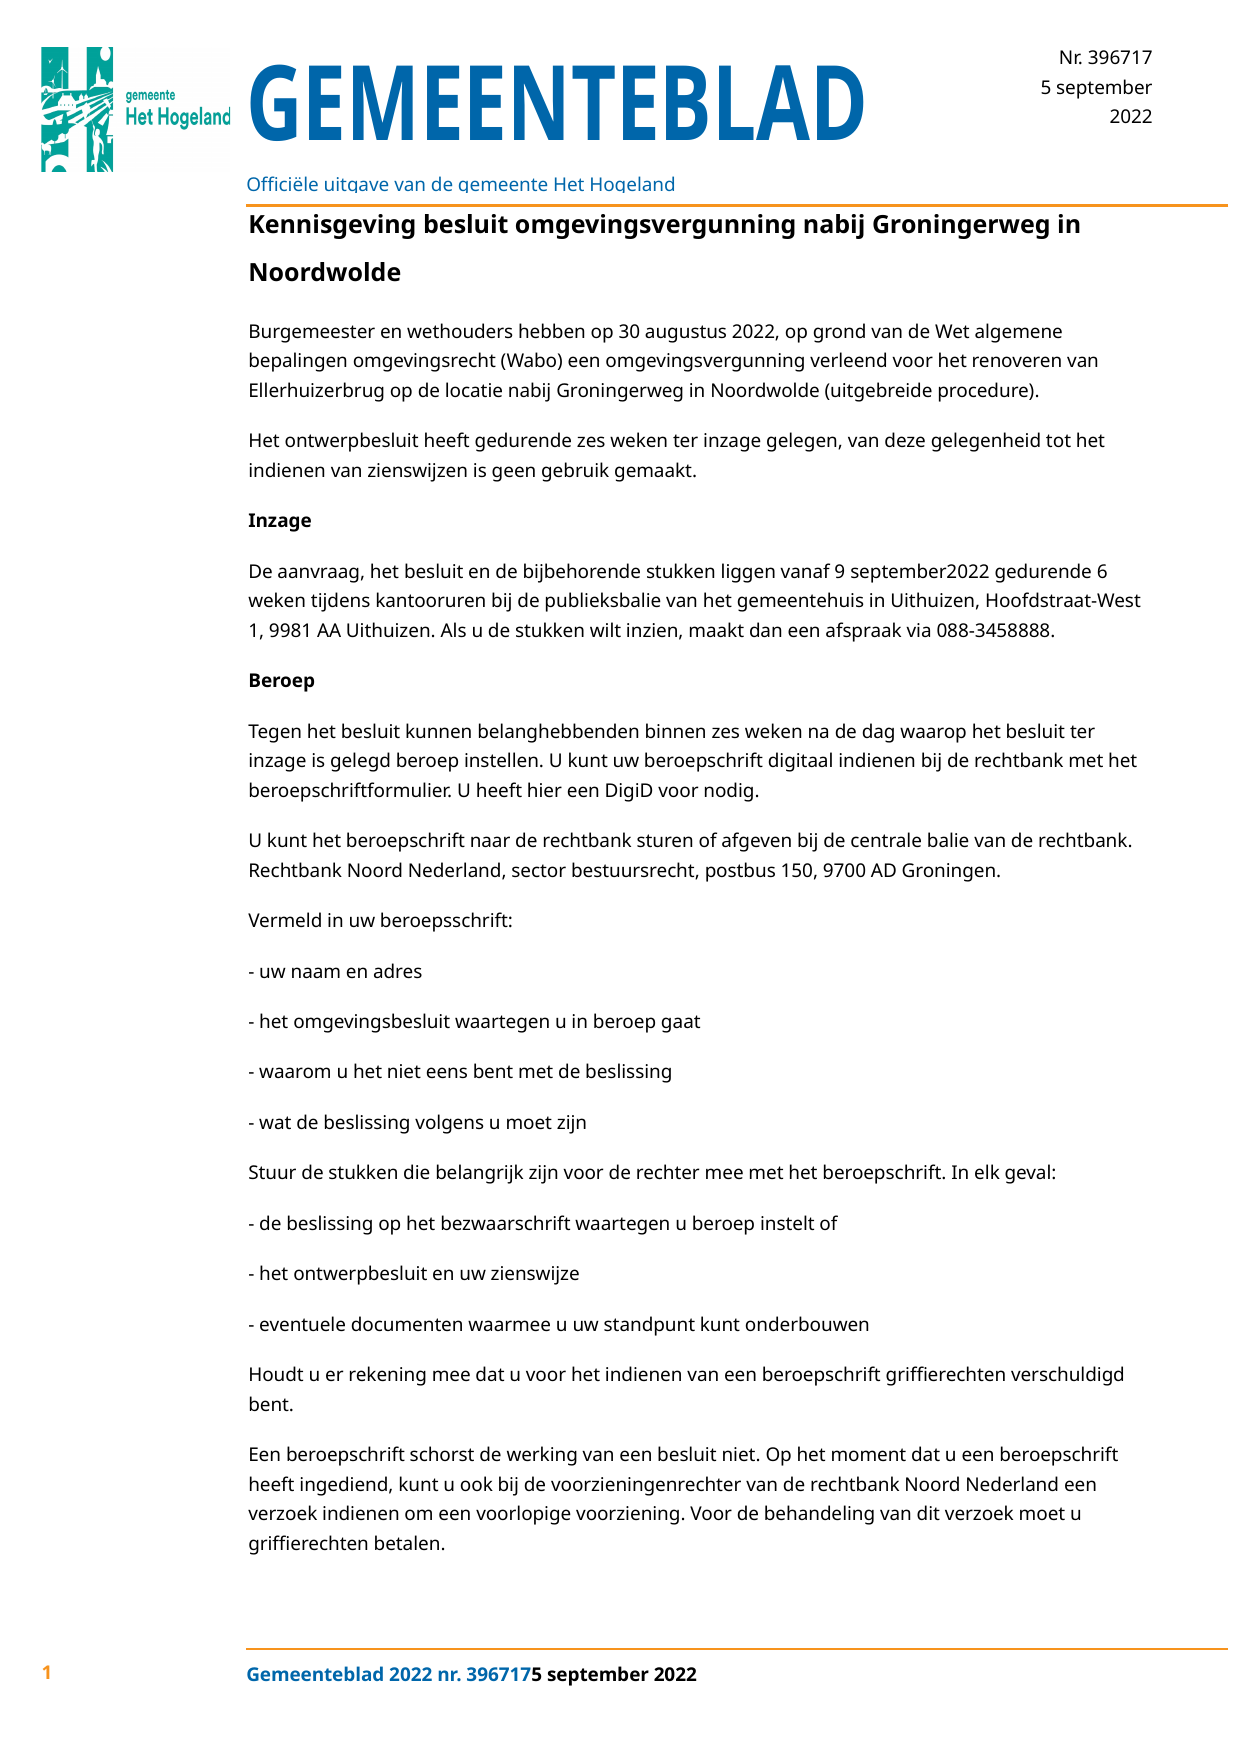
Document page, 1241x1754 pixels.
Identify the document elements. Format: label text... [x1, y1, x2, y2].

text U kunt het beroepschrift naar de rechtbank sturen of afgeven bij de centrale balie van de rechtbank. Rechtbank Noord Nederland, sector bestuursrecht, postbus 150, 9700 AD Groningen. [248, 827, 1152, 883]
text De aanvraag, het besluit en de bijbehorende stukken liggen vanaf 9 september2022 gedurende 6 weken tijdens kantooruren bij de publieksbalie van het gemeentehuis in Uithuizen, Hoofdstraat-West 1, 9981 AA Uithuizen. Als u de stukken wilt inzien, maakt dan een afspraak via 088-3458888. [248, 558, 1152, 643]
text Het ontwerpbesluit heeft gedurende zes weken ter inzage gelegen, van deze gelegenheid tot het indienen van zienswijzen is geen gebruik gemaakt. [248, 427, 1152, 483]
text Vermeld in uw beroepsschrift: [248, 907, 1152, 933]
text - eventuele documenten waarmee u uw standpunt kunt onderbouwen [248, 1311, 1152, 1337]
text - uw naam en adres [248, 958, 1152, 984]
text - waarom u het niet eens bent met de beslissing [248, 1059, 1152, 1084]
picture [41, 47, 231, 172]
text Burgemeester en wethouders hebben op 30 augustus 2022, op grond van de Wet algemene bepalingen omgevingsrecht (Wabo) een omgevingsvergunning verleend voor het renoveren van Ellerhuizerbrug op de locatie nabij Groningerweg in Noordwolde (uitgebreide procedure). [248, 318, 1152, 403]
text Beroep [248, 667, 1152, 693]
text - het ontwerpbesluit en uw zienswijze [248, 1260, 1152, 1286]
text - het omgevingsbesluit waartegen u in beroep gaat [248, 1008, 1152, 1034]
text - de beslissing op het bezwaarschrift waartegen u beroep instelt of [248, 1210, 1152, 1236]
text Houdt u er rekening mee dat u voor het indienen van een beroepschrift griffierechten verschuldigd bent. [248, 1361, 1152, 1417]
text Stuur de stukken die belangrijk zijn voor de rechter mee met het beroepschrift. In elk geval: [248, 1159, 1152, 1185]
text Een beroepschrift schorst de werking van een besluit niet. Op het moment dat u een beroepschrift heeft ingediend, kunt u ook bij de voorzieningenrechter van de rechtbank Noord Nederland een verzoek indienen om een voorlopige voorziening. Voor de behandeling van dit verzoek moet u griffierechten betalen. [248, 1441, 1152, 1556]
text Inzage [248, 507, 1152, 533]
text - wat de beslissing volgens u moet zijn [248, 1109, 1152, 1135]
text Kennisgeving besluit omgevingsvergunning nabij Groningerweg in Noordwolde [248, 207, 1152, 288]
text Tegen het besluit kunnen belanghebbenden binnen zes weken na de dag waarop het besluit ter inzage is gelegd beroep instellen. U kunt uw beroepschrift digitaal indienen bij de rechtbank met het beroepschriftformulier. U heeft hier een DigiD voor nodig. [248, 718, 1152, 803]
